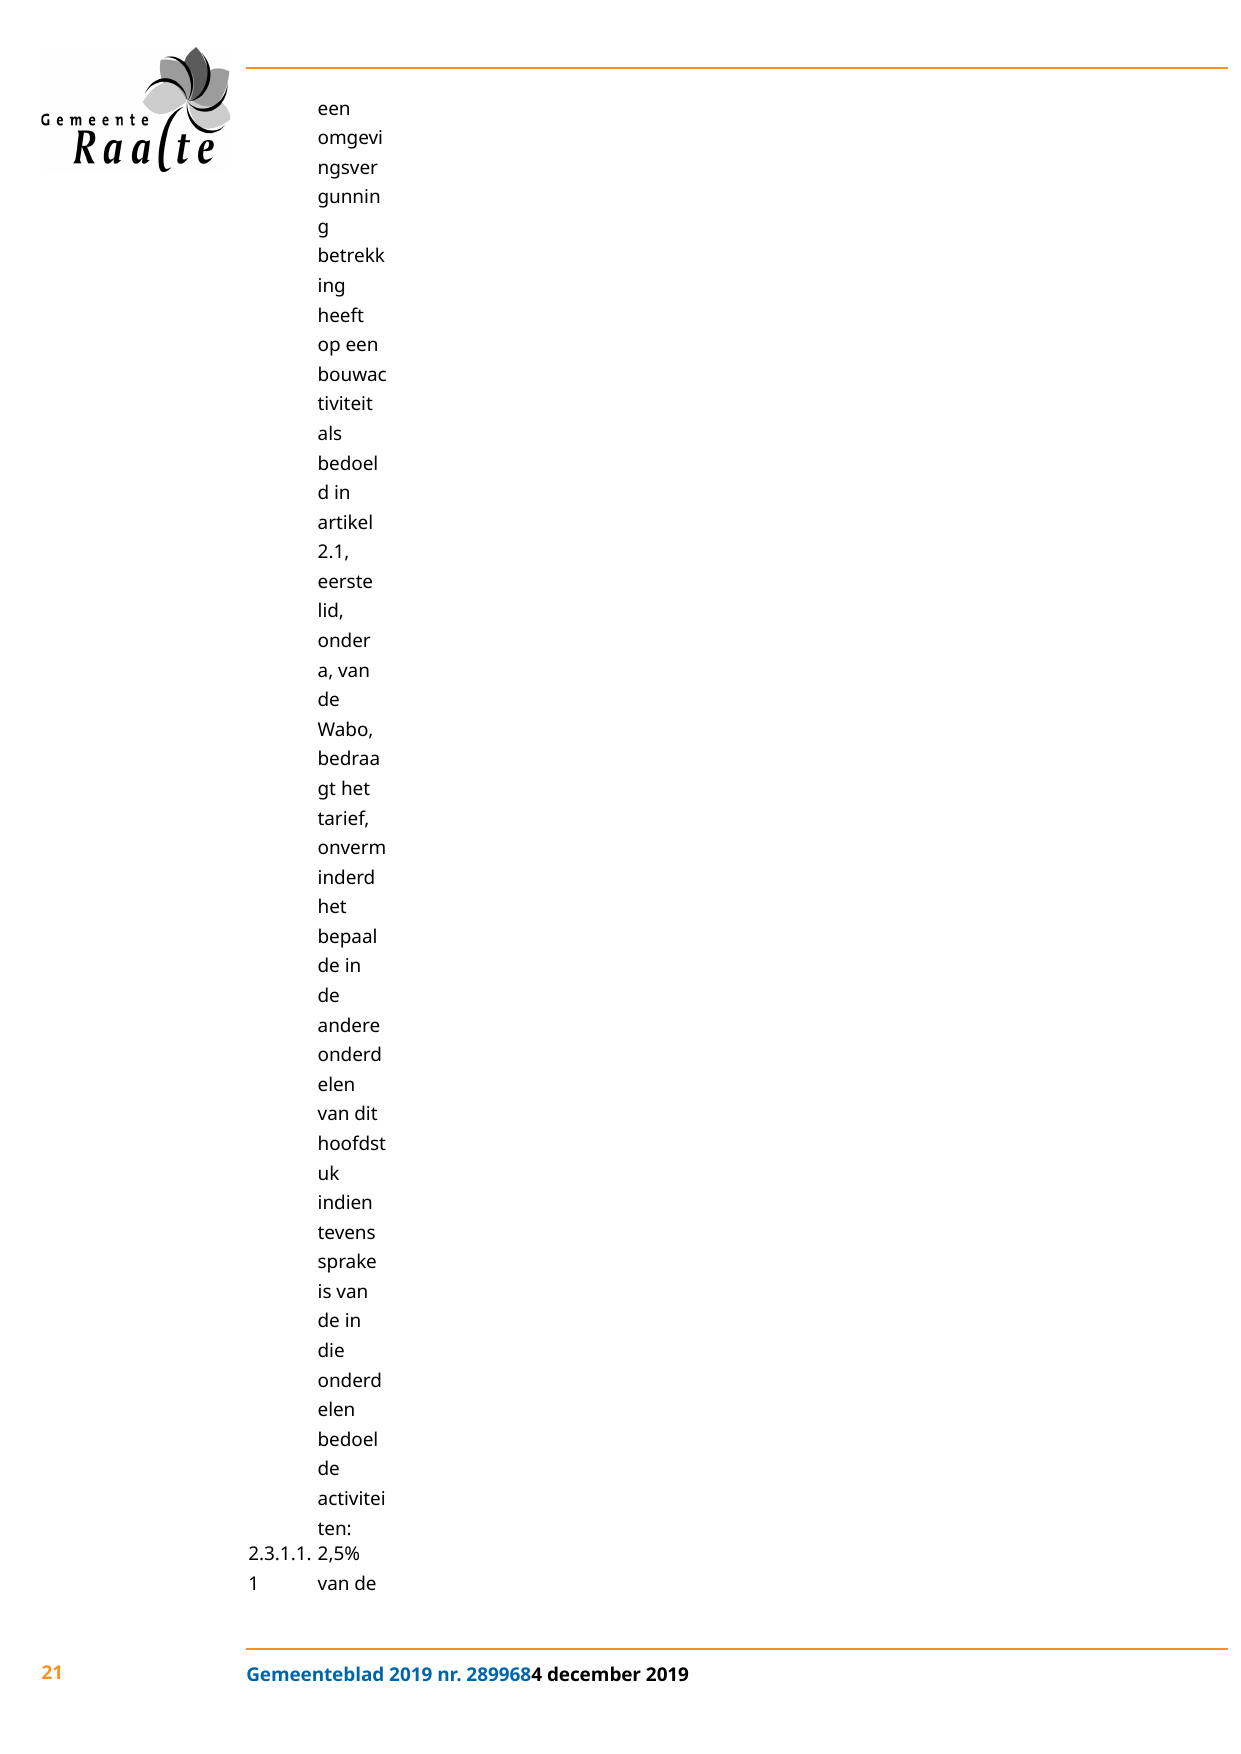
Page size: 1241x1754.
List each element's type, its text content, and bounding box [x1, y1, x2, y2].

table_cell [248, 95, 317, 1541]
table_cell 2,5% van de [318, 1541, 387, 1596]
table_cell [387, 1541, 456, 1596]
picture [41, 47, 231, 172]
table_cell 2.3.1.1.1 [248, 1541, 317, 1596]
table_cell [387, 95, 456, 1541]
table_cell een omgevingsvergunning betrekking heeft op een bouwactiviteit als bedoeld in artikel 2.1, eerste lid, onder a, van de Wabo, bedraagt het tarief, onverminderd het bepaalde in de andere onderdelen van dit hoofdstuk indien tevens sprake is van de in die onderdelen bedoelde activiteiten: [318, 95, 387, 1541]
